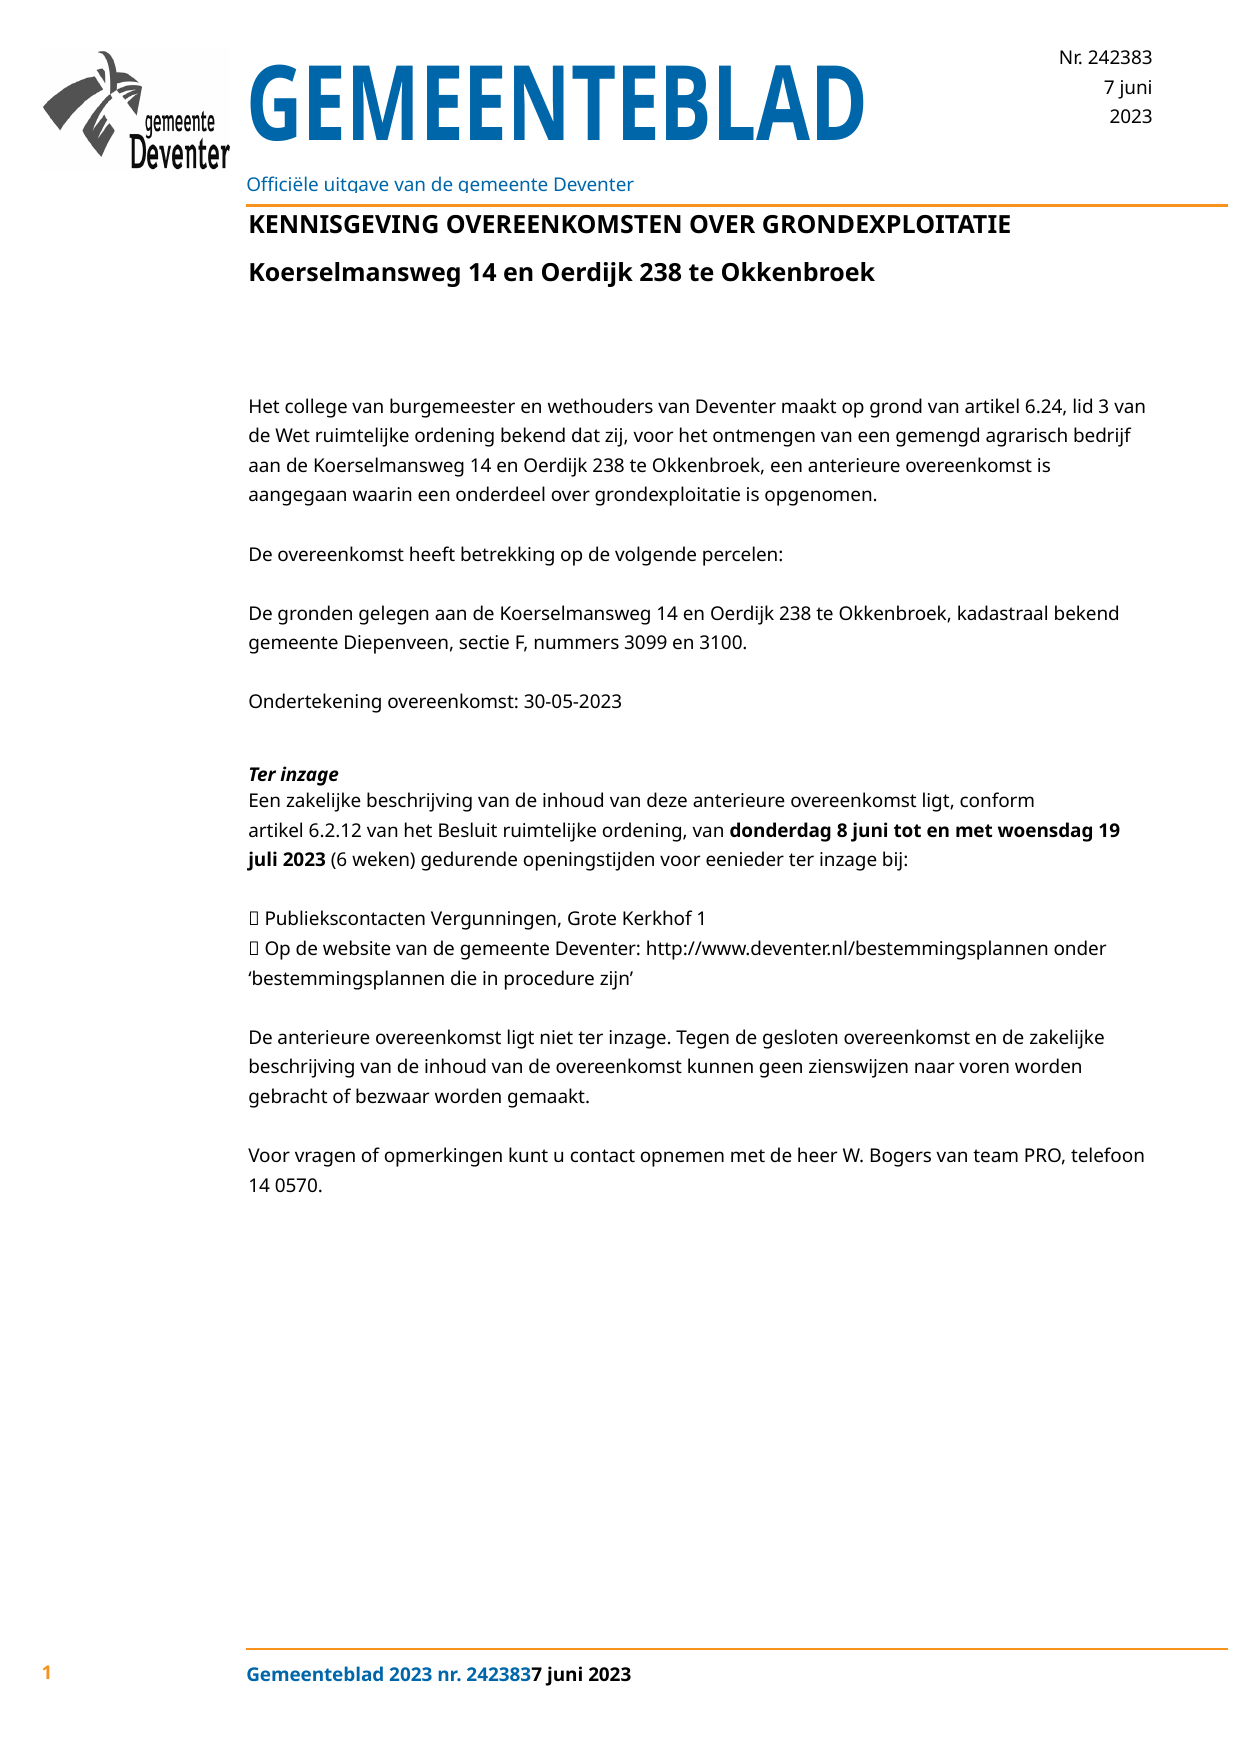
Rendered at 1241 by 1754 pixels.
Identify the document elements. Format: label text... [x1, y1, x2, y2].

text  Publiekscontacten Vergunningen, Grote Kerkhof 1 [248, 906, 1152, 931]
text Ter inzage [248, 761, 1152, 787]
text Ondertekening overeenkomst: 30-05-2023 [248, 689, 1152, 714]
text De gronden gelegen aan de Koerselmansweg 14 en Oerdijk 238 te Okkenbroek, kadastraal bekend gemeente Diepenveen, sectie F, nummers 3099 en 3100. [248, 600, 1152, 655]
text artikel 6.2.12 van het Besluit ruimtelijke ordening, van donderdag 8 juni tot en met woensdag 19 juli 2023 (6 weken) gedurende openingstijden voor eenieder ter inzage bij: [248, 817, 1152, 872]
text Een zakelijke beschrijving van de inhoud van deze anterieure overeenkomst ligt, conform [248, 787, 1152, 813]
text De overeenkomst heeft betrekking op de volgende percelen: [248, 541, 1152, 567]
text KENNISGEVING OVEREENKOMSTEN OVER GRONDEXPLOITATIE Koerselmansweg 14 en Oerdijk 238 te Okkenbroek [248, 207, 1152, 288]
text Het college van burgemeester en wethouders van Deventer maakt op grond van artikel 6.24, lid 3 van de Wet ruimtelijke ordening bekend dat zij, voor het ontmengen van een gemengd agrarisch bedrijf aan de Koerselmansweg 14 en Oerdijk 238 te Okkenbroek, een anterieure overeenkomst is aangegaan waarin een onderdeel over grondexploitatie is opgenomen. [248, 393, 1152, 507]
text Voor vragen of opmerkingen kunt u contact opnemen met de heer W. Bogers van team PRO, telefoon 14 0570. [248, 1142, 1152, 1197]
text De anterieure overeenkomst ligt niet ter inzage. Tegen de gesloten overeenkomst en de zakelijke beschrijving van de inhoud van de overeenkomst kunnen geen zienswijzen naar voren worden gebracht of bezwaar worden gemaakt. [248, 1024, 1152, 1109]
text  Op de website van de gemeente Deventer: http://www.deventer.nl/bestemmingsplannen onder ‘bestemmingsplannen die in procedure zijn’ [248, 935, 1152, 990]
picture [41, 47, 231, 172]
